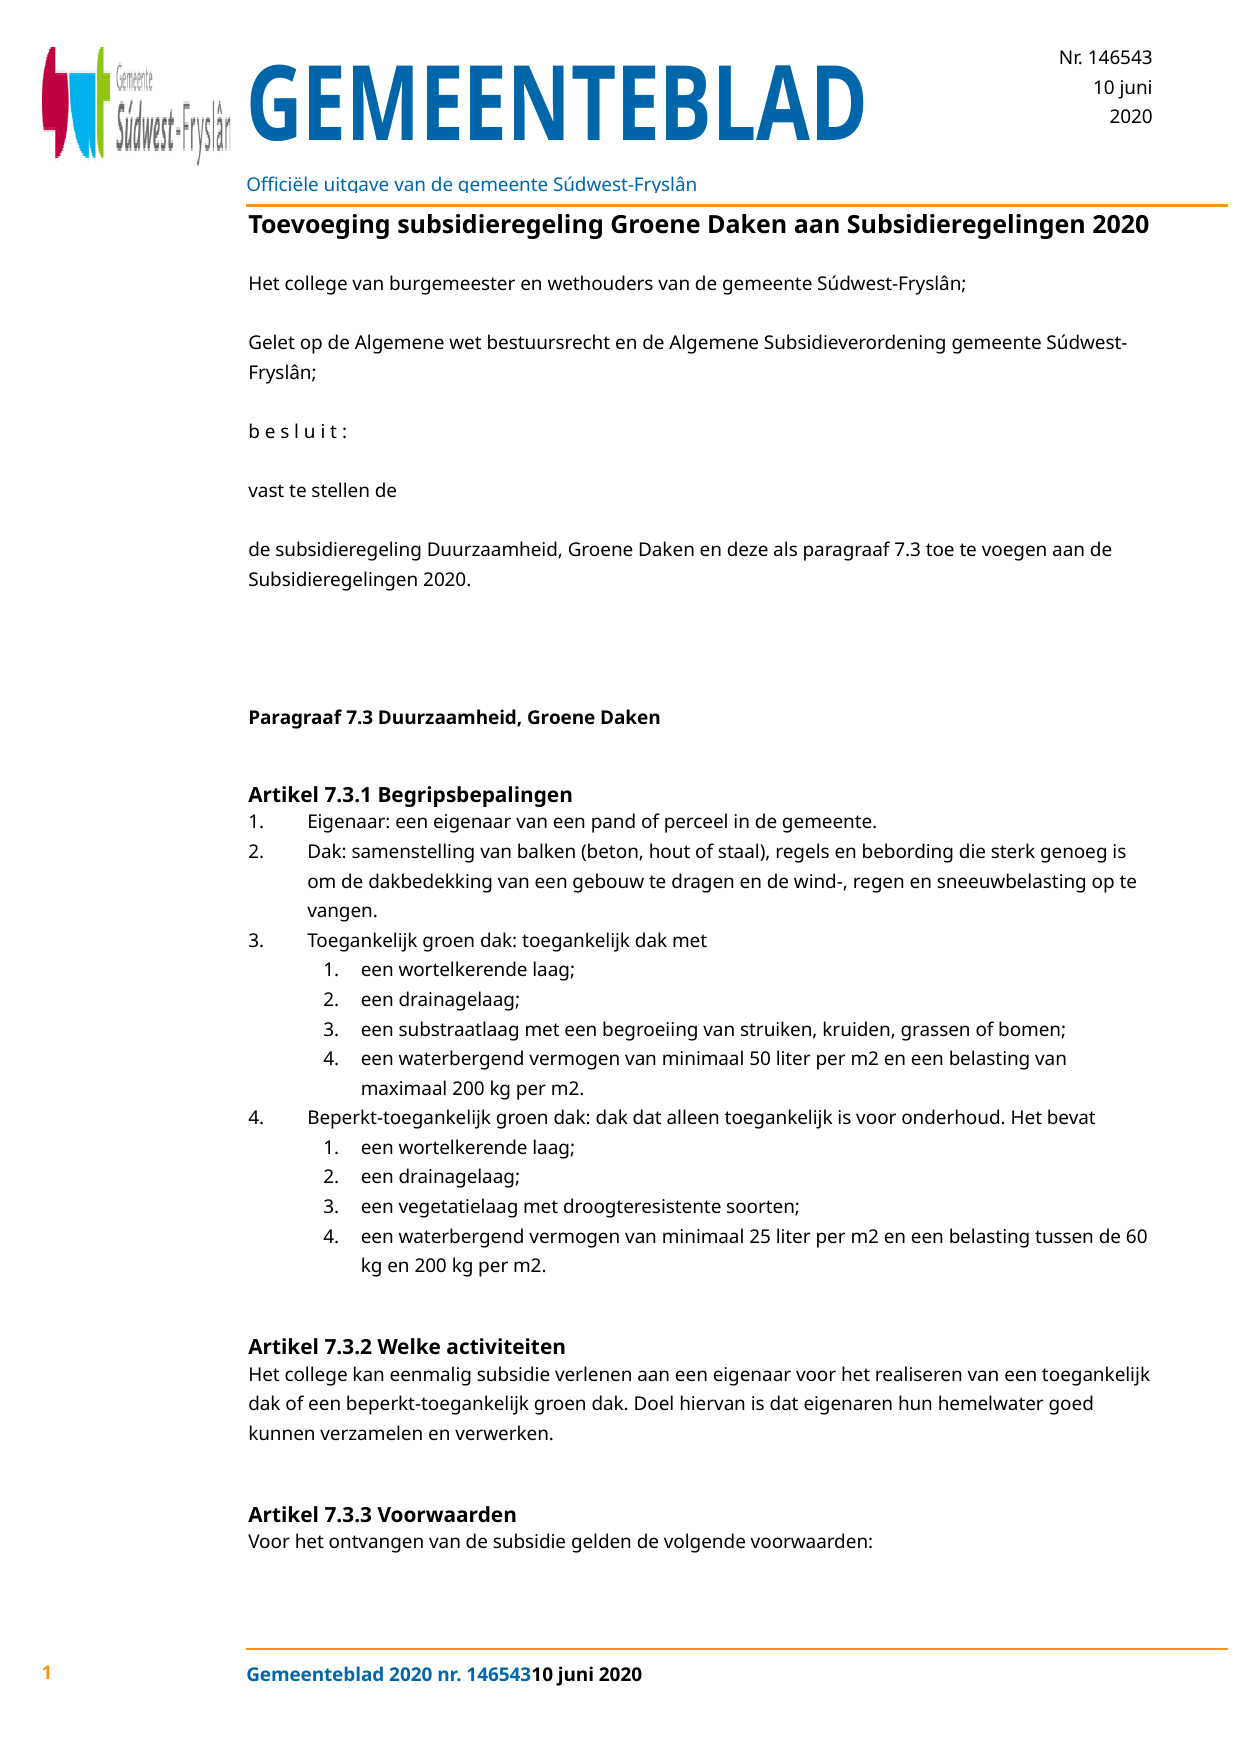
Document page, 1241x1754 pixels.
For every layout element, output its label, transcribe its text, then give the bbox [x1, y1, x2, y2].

list Dak: samenstelling van balken (beton, hout of staal), regels en bebording die sterk genoeg is om de dakbedekking van een gebouw te dragen en de wind-, regen en sneeuwbelasting op te vangen. [248, 838, 1152, 923]
list een drainagelaag; [323, 1164, 1152, 1189]
list een wortelkerende laag; [323, 957, 1152, 982]
text Het college kan eenmalig subsidie verlenen aan een eigenaar voor het realiseren van een toegankelijk dak of een beperkt-toegankelijk groen dak. Doel hiervan is dat eigenaren hun hemelwater goed kunnen verzamelen en verwerken. [248, 1361, 1152, 1446]
list een vegetatielaag met droogteresistente soorten; [323, 1193, 1152, 1219]
text Artikel 7.3.3 Voorwaarden [248, 1500, 1152, 1528]
text Het college van burgemeester en wethouders van de gemeente Súdwest-Fryslân; [248, 270, 1152, 296]
picture [41, 47, 231, 172]
text Paragraaf 7.3 Duurzaamheid, Groene Daken [248, 704, 1152, 730]
list Beperkt-toegankelijk groen dak: dak dat alleen toegankelijk is voor onderhoud. Het bevat [248, 1104, 1152, 1130]
list Eigenaar: een eigenaar van een pand of perceel in de gemeente. [248, 809, 1152, 834]
list een drainagelaag; [323, 986, 1152, 1012]
list Toegankelijk groen dak: toegankelijk dak met [248, 927, 1152, 953]
text Artikel 7.3.1 Begripsbepalingen [248, 780, 1152, 809]
text Voor het ontvangen van de subsidie gelden de volgende voorwaarden: [248, 1528, 1152, 1554]
list een wortelkerende laag; [323, 1134, 1152, 1160]
text Artikel 7.3.2 Welke activiteiten [248, 1332, 1152, 1361]
text b e s l u i t : [248, 418, 1152, 444]
text de subsidieregeling Duurzaamheid, Groene Daken en deze als paragraaf 7.3 toe te voegen aan de Subsidieregelingen 2020. [248, 537, 1152, 592]
text Gelet op de Algemene wet bestuursrecht en de Algemene Subsidieverordening gemeente Súdwest-Fryslân; [248, 329, 1152, 385]
text Toevoeging subsidieregeling Groene Daken aan Subsidieregelingen 2020 [248, 207, 1152, 241]
list een substraatlaag met een begroeiing van struiken, kruiden, grassen of bomen; [323, 1016, 1152, 1042]
text vast te stellen de [248, 477, 1152, 503]
list een waterbergend vermogen van minimaal 25 liter per m2 en een belasting tussen de 60 kg en 200 kg per m2. [323, 1223, 1152, 1278]
list een waterbergend vermogen van minimaal 50 liter per m2 en een belasting van maximaal 200 kg per m2. [323, 1045, 1152, 1101]
